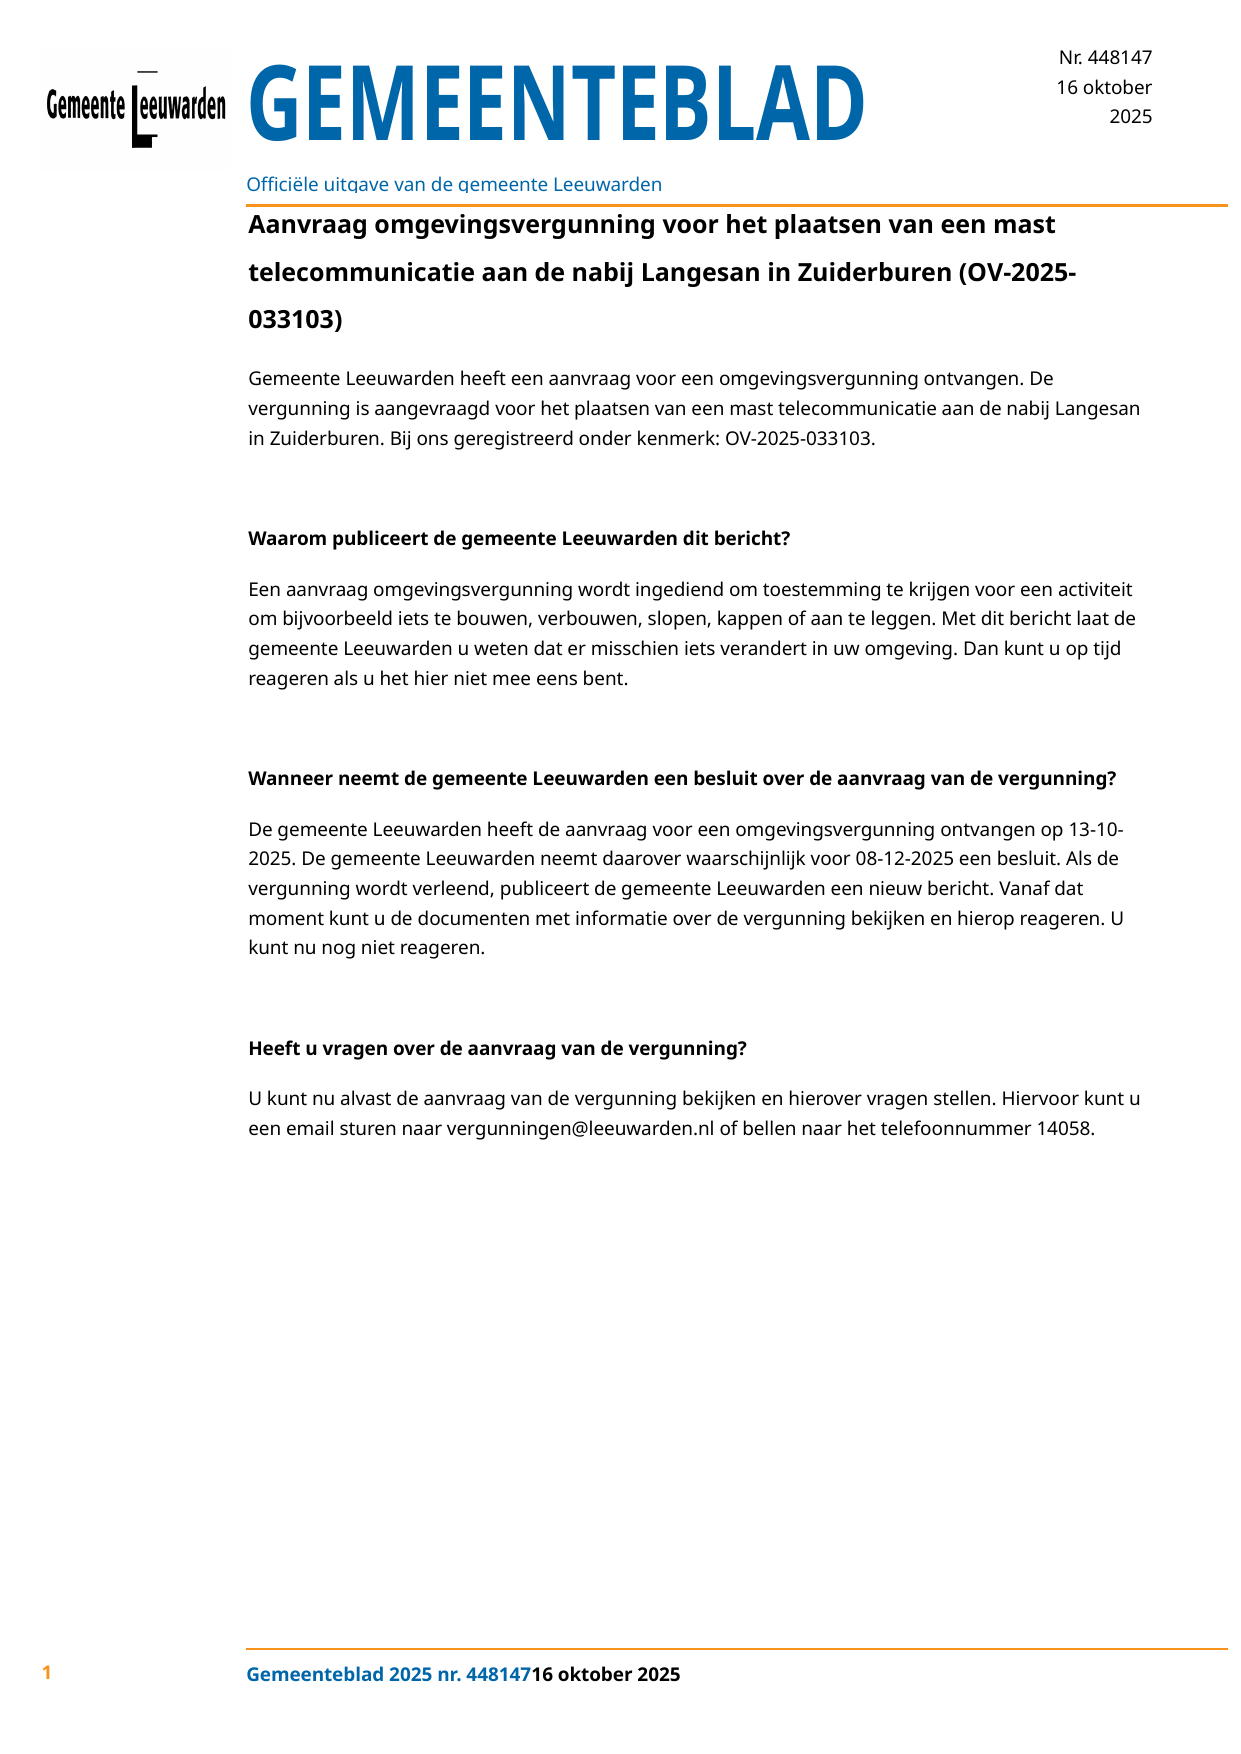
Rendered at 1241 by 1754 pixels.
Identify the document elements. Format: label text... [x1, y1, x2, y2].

text Heeft u vragen over de aanvraag van de vergunning? [248, 1035, 1152, 1061]
text U kunt nu alvast de aanvraag van de vergunning bekijken en hierover vragen stellen. Hiervoor kunt u een email sturen naar vergunningen@leeuwarden.nl of bellen naar het telefoonnummer 14058. [248, 1086, 1152, 1141]
picture [41, 47, 231, 172]
text Wanneer neemt de gemeente Leeuwarden een besluit over de aanvraag van de vergunning? [248, 766, 1152, 791]
text Aanvraag omgevingsvergunning voor het plaatsen van een mast telecommunicatie aan de nabij Langesan in Zuiderburen (OV-2025-033103) [248, 207, 1152, 336]
text Waarom publiceert de gemeente Leeuwarden dit bericht? [248, 526, 1152, 551]
text Een aanvraag omgevingsvergunning wordt ingediend om toestemming te krijgen voor een activiteit om bijvoorbeeld iets te bouwen, verbouwen, slopen, kappen of aan te leggen. Met dit bericht laat de gemeente Leeuwarden u weten dat er misschien iets verandert in uw omgeving. Dan kunt u op tijd reageren als u het hier niet mee eens bent. [248, 576, 1152, 690]
text Gemeente Leeuwarden heeft een aanvraag voor een omgevingsvergunning ontvangen. De vergunning is aangevraagd voor het plaatsen van een mast telecommunicatie aan de nabij Langesan in Zuiderburen. Bij ons geregistreerd onder kenmerk: OV-2025-033103. [248, 366, 1152, 450]
text De gemeente Leeuwarden heeft de aanvraag voor een omgevingsvergunning ontvangen op 13-10-2025. De gemeente Leeuwarden neemt daarover waarschijnlijk voor 08-12-2025 een besluit. Als de vergunning wordt verleend, publiceert de gemeente Leeuwarden een nieuw bericht. Vanaf dat moment kunt u de documenten met informatie over de vergunning bekijken en hierop reageren. U kunt nu nog niet reageren. [248, 816, 1152, 960]
